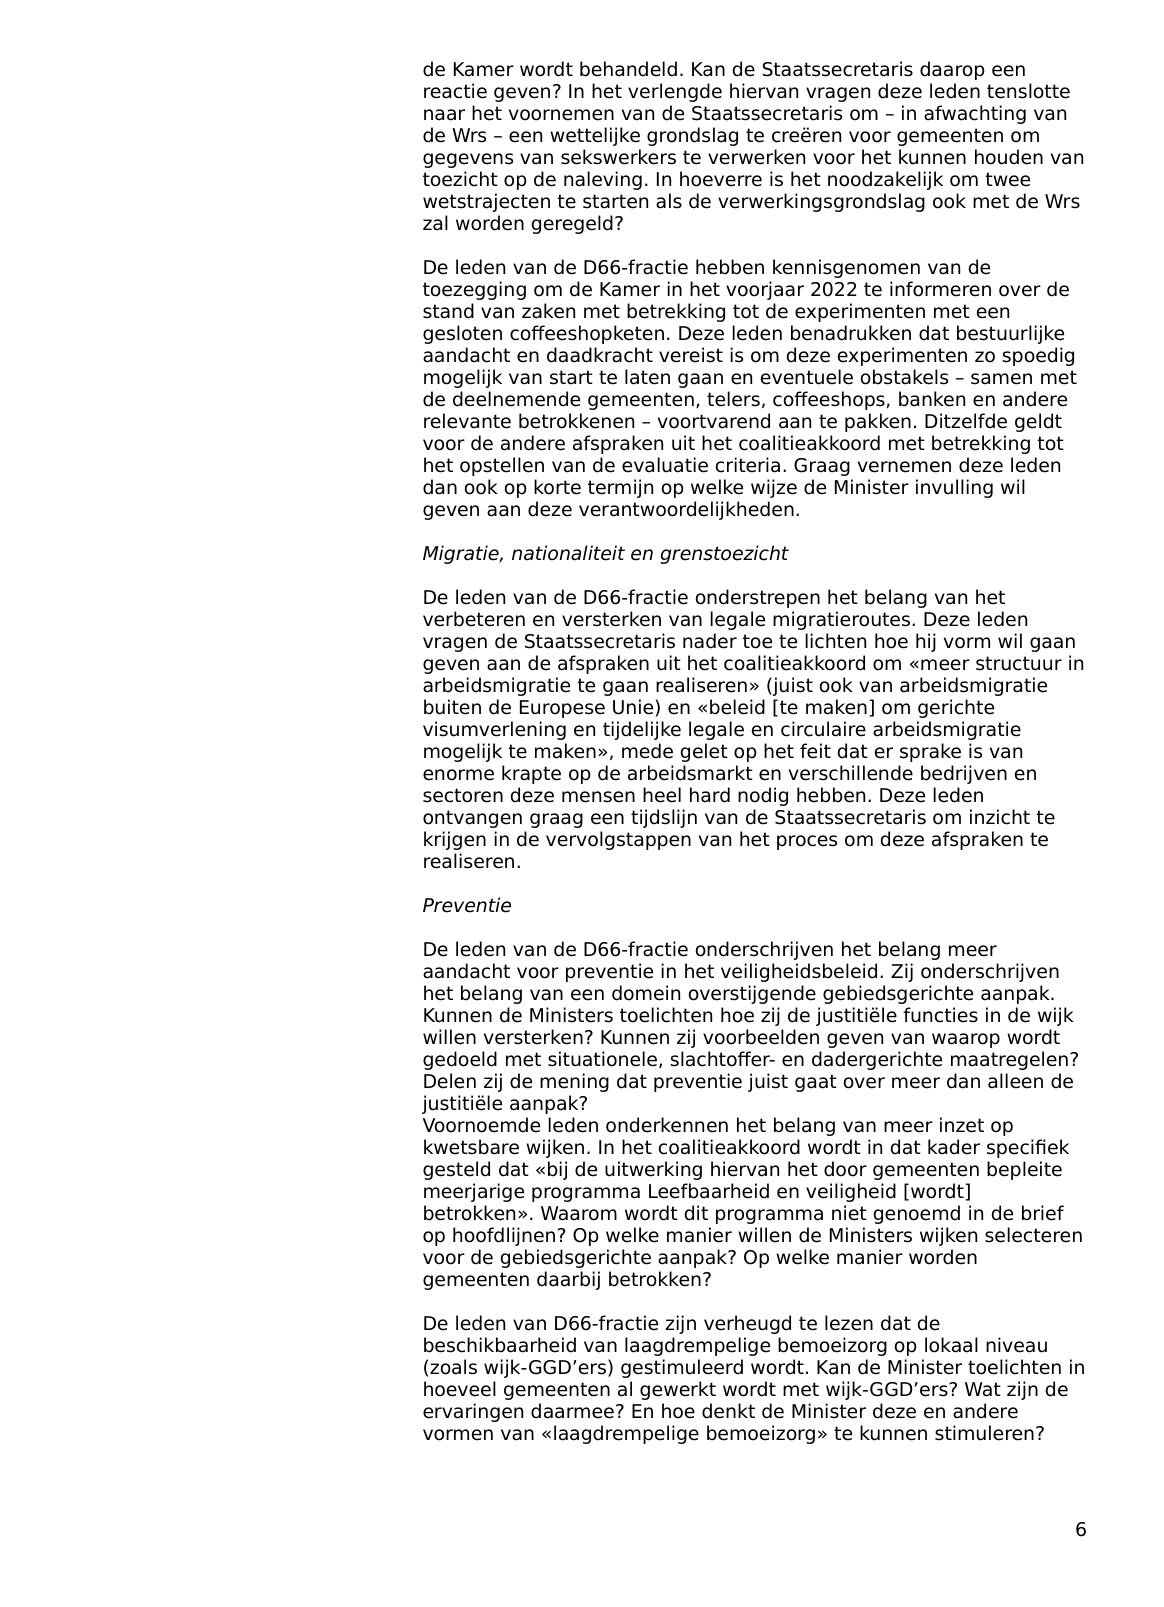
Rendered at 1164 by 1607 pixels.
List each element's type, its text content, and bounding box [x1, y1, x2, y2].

text De leden van de D66-fractie onderschrijven het belang meer aandacht voor preventie in het veiligheidsbeleid. Zij onderschrijven het belang van een domein overstijgende gebiedsgerichte aanpak. Kunnen de Ministers toelichten hoe zij de justitiële functies in de wijk willen versterken? Kunnen zij voorbeelden geven van waarop wordt gedoeld met situationele, slachtoffer- en dadergerichte maatregelen? Delen zij de mening dat preventie juist gaat over meer dan alleen de justitiële aanpak? [422, 939, 1087, 1115]
text De leden van D66-fractie zijn verheugd te lezen dat de beschikbaarheid van laagdrempelige bemoeizorg op lokaal niveau (zoals wijk-GGD’ers) gestimuleerd wordt. Kan de Minister toelichten in hoeveel gemeenten al gewerkt wordt met wijk-GGD’ers? Wat zijn de ervaringen daarmee? En hoe denkt de Minister deze en andere vormen van «laagdrempelige bemoeizorg» te kunnen stimuleren? [422, 1313, 1087, 1445]
text Voornoemde leden onderkennen het belang van meer inzet op kwetsbare wijken. In het coalitieakkoord wordt in dat kader specifiek gesteld dat «bij de uitwerking hiervan het door gemeenten bepleite meerjarige programma Leefbaarheid en veiligheid [wordt] betrokken». Waarom wordt dit programma niet genoemd in de brief op hoofdlijnen? Op welke manier willen de Ministers wijken selecteren voor de gebiedsgerichte aanpak? Op welke manier worden gemeenten daarbij betrokken? [422, 1115, 1087, 1291]
subtitle Preventie [422, 895, 1087, 917]
text De leden van de D66-fractie onderstrepen het belang van het verbeteren en versterken van legale migratieroutes. Deze leden vragen de Staatssecretaris nader toe te lichten hoe hij vorm wil gaan geven aan de afspraken uit het coalitieakkoord om «meer structuur in arbeidsmigratie te gaan realiseren» (juist ook van arbeidsmigratie buiten de Europese Unie) en «beleid [te maken] om gerichte visumverlening en tijdelijke legale en circulaire arbeidsmigratie mogelijk te maken», mede gelet op het feit dat er sprake is van enorme krapte op de arbeidsmarkt en verschillende bedrijven en sectoren deze mensen heel hard nodig hebben. Deze leden ontvangen graag een tijdslijn van de Staatssecretaris om inzicht te krijgen in de vervolgstappen van het proces om deze afspraken te realiseren. [422, 587, 1087, 873]
text De leden van de D66-fractie hebben kennisgenomen van de toezegging om de Kamer in het voorjaar 2022 te informeren over de stand van zaken met betrekking tot de experimenten met een gesloten coffeeshopketen. Deze leden benadrukken dat bestuurlijke aandacht en daadkracht vereist is om deze experimenten zo spoedig mogelijk van start te laten gaan en eventuele obstakels – samen met de deelnemende gemeenten, telers, coffeeshops, banken en andere relevante betrokkenen – voortvarend aan te pakken. Ditzelfde geldt voor de andere afspraken uit het coalitieakkoord met betrekking tot het opstellen van de evaluatie criteria. Graag vernemen deze leden dan ook op korte termijn op welke wijze de Minister invulling wil geven aan deze verantwoordelijkheden. [422, 257, 1087, 521]
subtitle Migratie, nationaliteit en grenstoezicht [422, 543, 1087, 565]
text de Kamer wordt behandeld. Kan de Staatssecretaris daarop een reactie geven? In het verlengde hiervan vragen deze leden tenslotte naar het voornemen van de Staatssecretaris om – in afwachting van de Wrs – een wettelijke grondslag te creëren voor gemeenten om gegevens van sekswerkers te verwerken voor het kunnen houden van toezicht op de naleving. In hoeverre is het noodzakelijk om twee wetstrajecten te starten als de verwerkingsgrondslag ook met de Wrs zal worden geregeld? [422, 59, 1087, 235]
